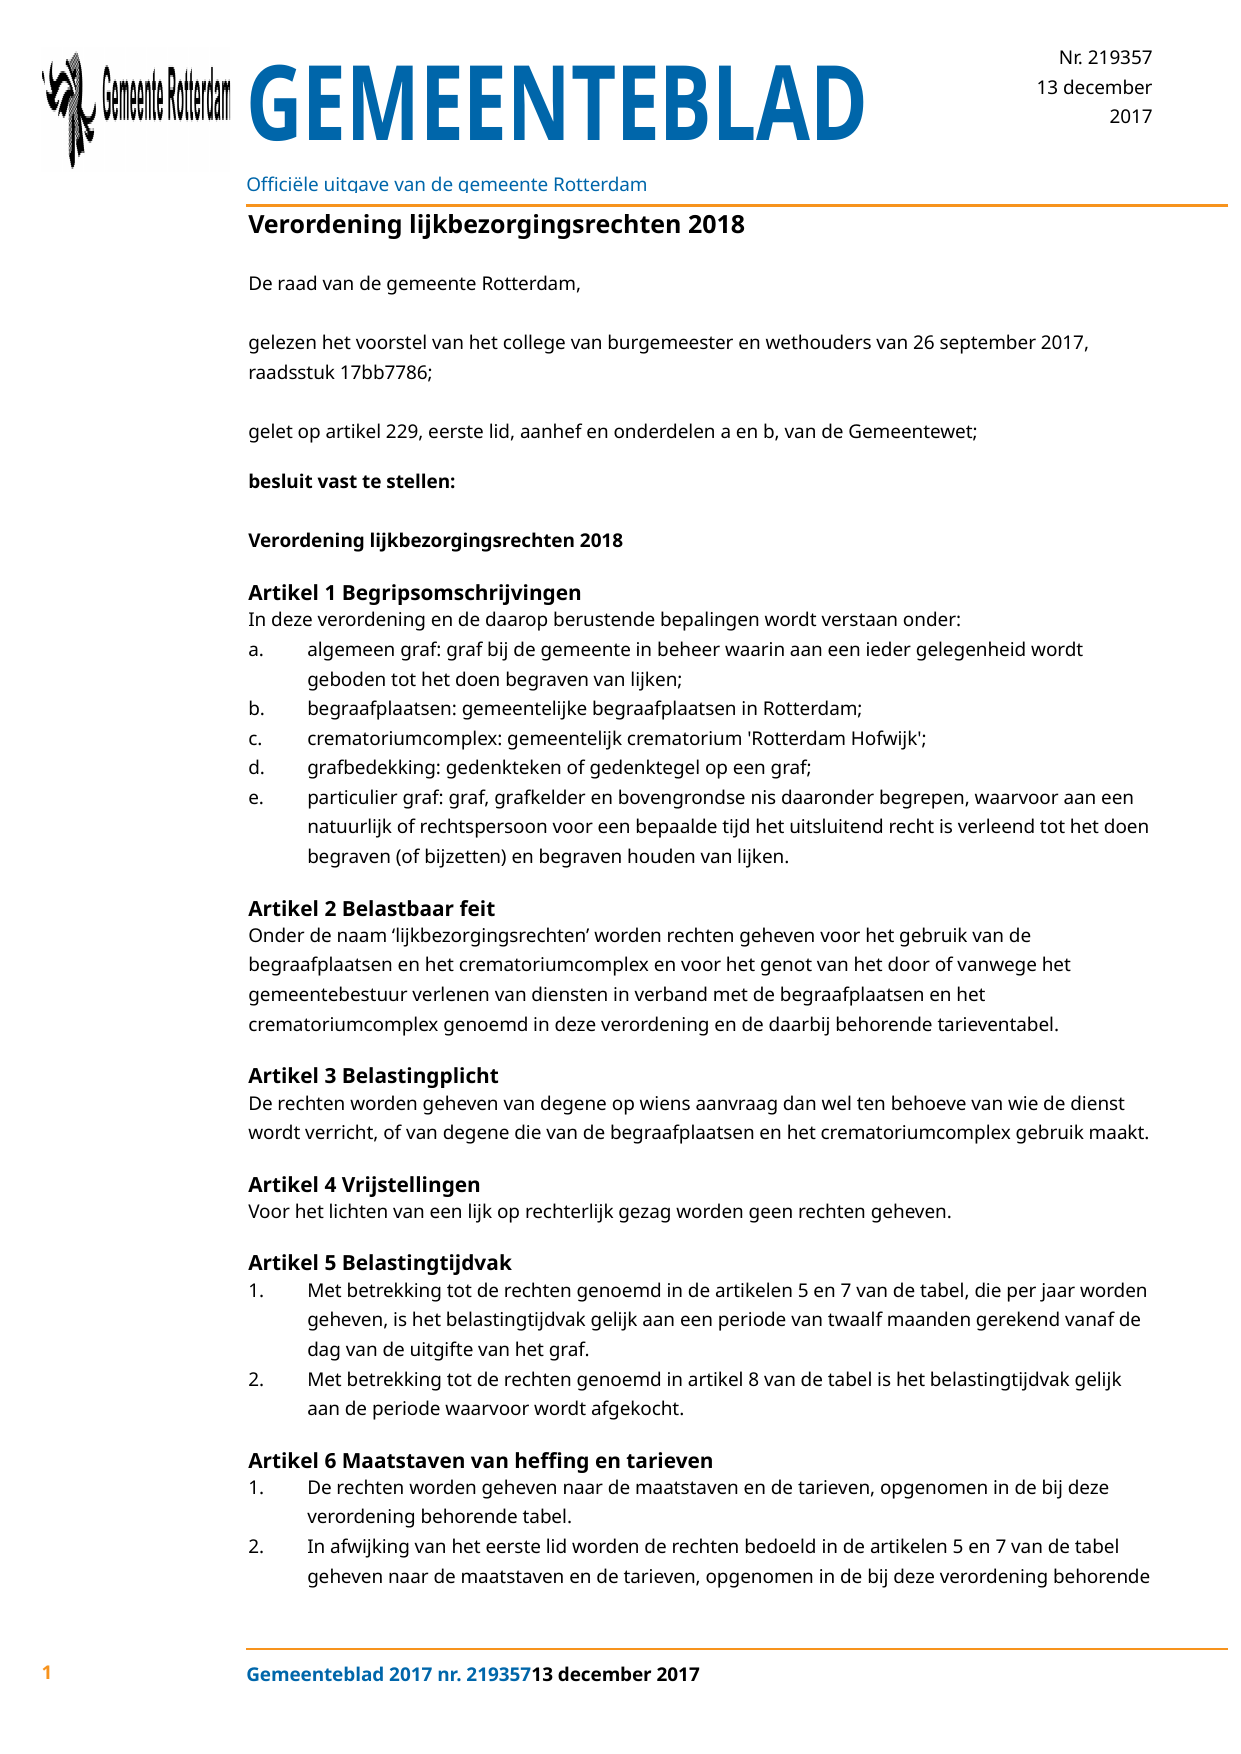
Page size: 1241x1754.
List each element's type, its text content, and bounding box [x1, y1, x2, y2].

text Voor het lichten van een lijk op rechterlijk gezag worden geen rechten geheven. [248, 1198, 1152, 1224]
text Artikel 2 Belastbaar feit [248, 894, 1152, 922]
text Artikel 3 Belastingplicht [248, 1061, 1152, 1090]
text Verordening lijkbezorgingsrechten 2018 [248, 528, 1152, 553]
list algemeen graf: graf bij de gemeente in beheer waarin aan een ieder gelegenheid wordt geboden tot het doen begraven van lijken; [248, 636, 1152, 691]
list De rechten worden geheven naar de maatstaven en de tarieven, opgenomen in de bij deze verordening behorende tabel. [248, 1474, 1152, 1529]
list crematoriumcomplex: gemeentelijk crematorium 'Rotterdam Hofwijk'; [248, 725, 1152, 751]
text De raad van de gemeente Rotterdam, [248, 270, 1152, 296]
text gelezen het voorstel van het college van burgemeester en wethouders van 26 september 2017, raadsstuk 17bb7786; [248, 329, 1152, 385]
text Artikel 6 Maatstaven van heffing en tarieven [248, 1446, 1152, 1474]
text besluit vast te stellen: [248, 468, 1152, 494]
text Artikel 1 Begripsomschrijvingen [248, 578, 1152, 607]
list Met betrekking tot de rechten genoemd in de artikelen 5 en 7 van de tabel, die per jaar worden geheven, is het belastingtijdvak gelijk aan een periode van twaalf maanden gerekend vanaf de dag van de uitgifte van het graf. [248, 1277, 1152, 1362]
text Artikel 5 Belastingtijdvak [248, 1248, 1152, 1277]
text Onder de naam ‘lijkbezorgingsrechten’ worden rechten geheven voor het gebruik van de begraafplaatsen en het crematoriumcomplex en voor het genot van het door of vanwege het gemeentebestuur verlenen van diensten in verband met de begraafplaatsen en het crematoriumcomplex genoemd in deze verordening en de daarbij behorende tarieventabel. [248, 922, 1152, 1037]
text In deze verordening en de daarop berustende bepalingen wordt verstaan onder: [248, 607, 1152, 632]
list Met betrekking tot de rechten genoemd in artikel 8 van de tabel is het belastingtijdvak gelijk aan de periode waarvoor wordt afgekocht. [248, 1366, 1152, 1421]
text Verordening lijkbezorgingsrechten 2018 [248, 207, 1152, 241]
list begraafplaatsen: gemeentelijke begraafplaatsen in Rotterdam; [248, 695, 1152, 721]
text Artikel 4 Vrijstellingen [248, 1170, 1152, 1198]
list In afwijking van het eerste lid worden de rechten bedoeld in de artikelen 5 en 7 van de tabel geheven naar de maatstaven en de tarieven, opgenomen in de bij deze verordening behorende [248, 1533, 1152, 1589]
text gelet op artikel 229, eerste lid, aanhef en onderdelen a en b, van de Gemeentewet; [248, 418, 1152, 444]
list particulier graf: graf, grafkelder en bovengrondse nis daaronder begrepen, waarvoor aan een natuurlijk of rechtspersoon voor een bepaalde tijd het uitsluitend recht is verleend tot het doen begraven (of bijzetten) en begraven houden van lijken. [248, 784, 1152, 869]
list grafbedekking: gedenkteken of gedenktegel op een graf; [248, 754, 1152, 780]
picture [41, 47, 231, 172]
text De rechten worden geheven van degene op wiens aanvraag dan wel ten behoeve van wie de dienst wordt verricht, of van degene die van de begraafplaatsen en het crematoriumcomplex gebruik maakt. [248, 1090, 1152, 1145]
